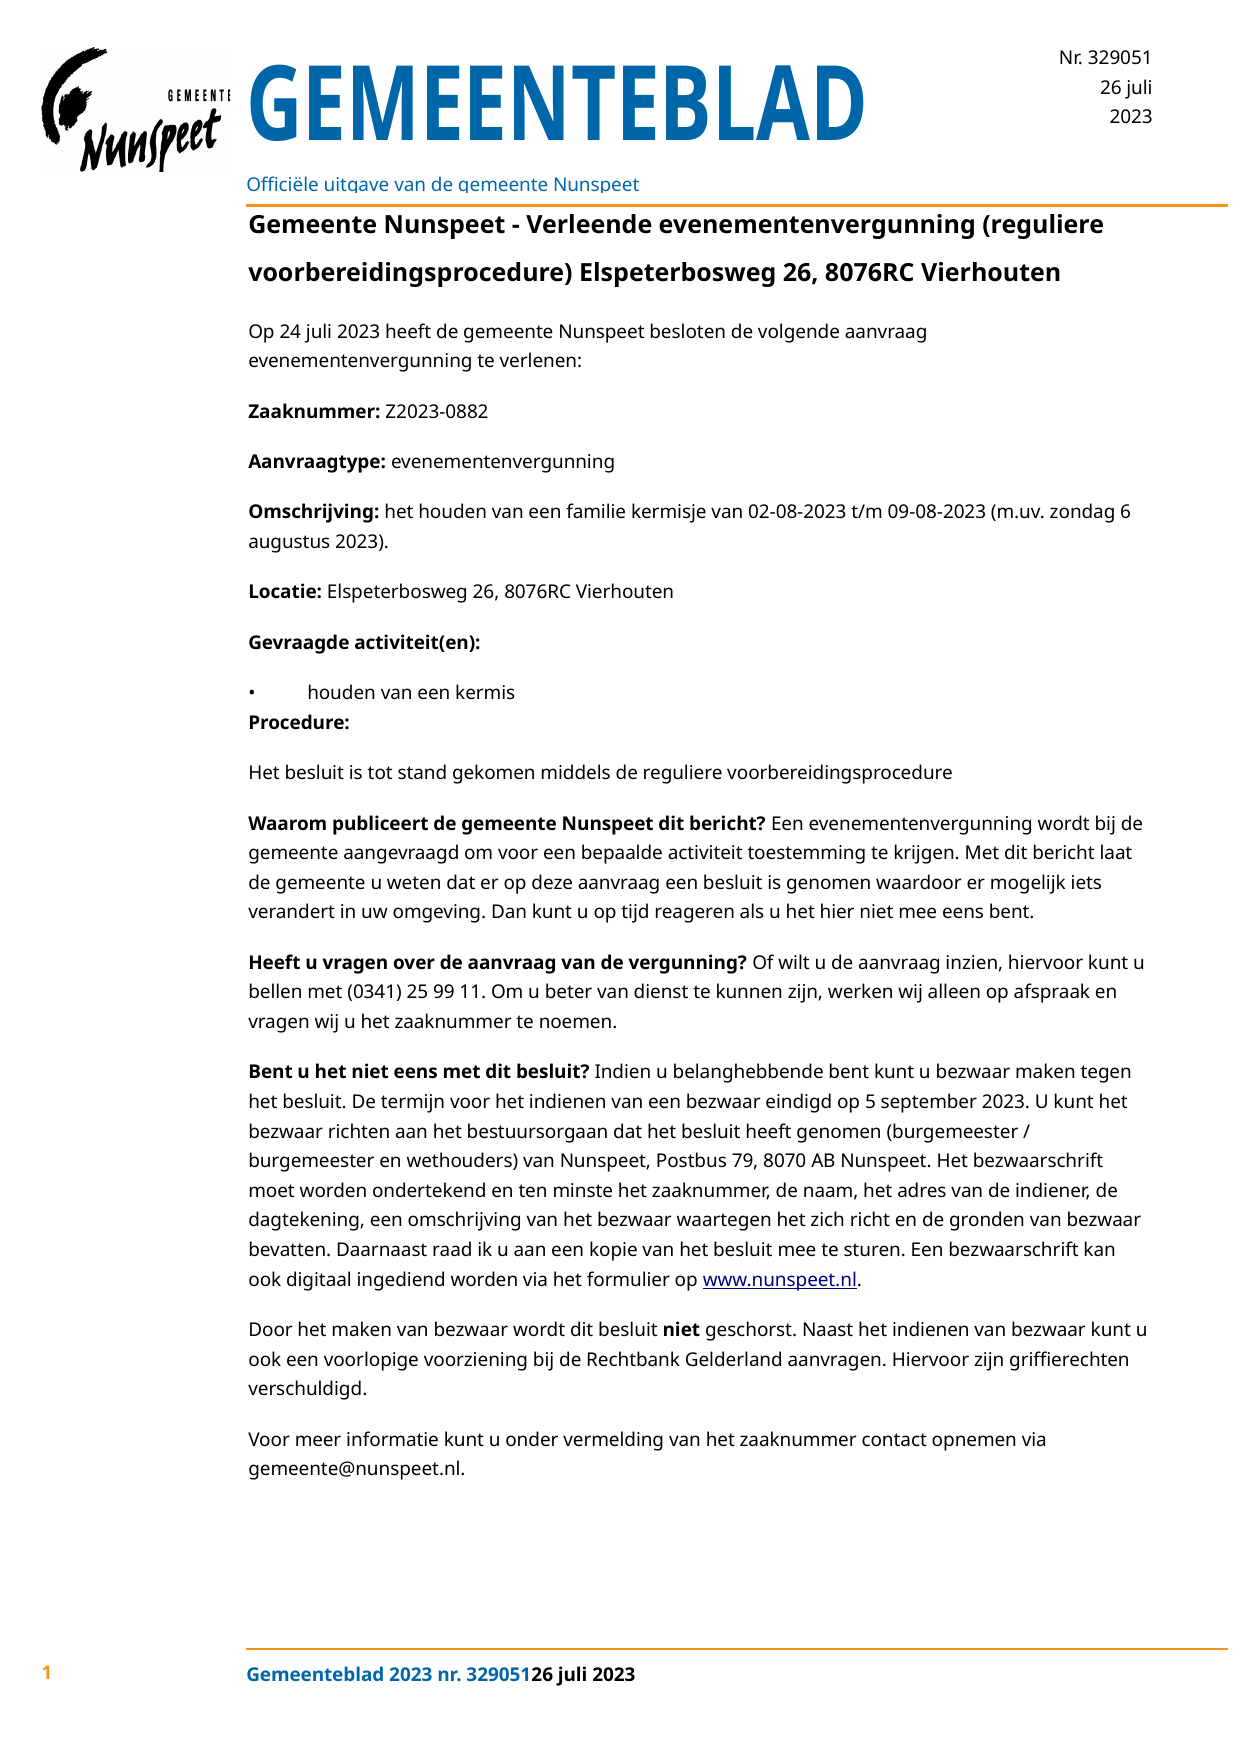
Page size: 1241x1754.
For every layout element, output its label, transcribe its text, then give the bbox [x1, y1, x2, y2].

text Locatie: Elspeterbosweg 26, 8076RC Vierhouten [248, 579, 1152, 604]
text Aanvraagtype: evenementenvergunning [248, 448, 1152, 474]
text Door het maken van bezwaar wordt dit besluit niet geschorst. Naast het indienen van bezwaar kunt u ook een voorlopige voorziening bij de Rechtbank Gelderland aanvragen. Hiervoor zijn griffierechten verschuldigd. [248, 1316, 1152, 1401]
text Bent u het niet eens met dit besluit? Indien u belanghebbende bent kunt u bezwaar maken tegen het besluit. De termijn voor het indienen van een bezwaar eindigd op 5 september 2023. U kunt het bezwaar richten aan het bestuursorgaan dat het besluit heeft genomen (burgemeester / burgemeester en wethouders) van Nunspeet, Postbus 79, 8070 AB Nunspeet. Het bezwaarschrift moet worden ondertekend en ten minste het zaaknummer, de naam, het adres van de indiener, de dagtekening, een omschrijving van het bezwaar waartegen het zich richt en de gronden van bezwaar bevatten. Daarnaast raad ik u aan een kopie van het besluit mee te sturen. Een bezwaarschrift kan ook digitaal ingediend worden via het formulier op www.nunspeet.nl. [248, 1059, 1152, 1292]
text Zaaknummer: Z2023-0882 [248, 398, 1152, 424]
text Het besluit is tot stand gekomen middels de reguliere voorbereidingsprocedure [248, 759, 1152, 785]
text Op 24 juli 2023 heeft de gemeente Nunspeet besloten de volgende aanvraag evenementenvergunning te verlenen: [248, 318, 1152, 373]
text Waarom publiceert de gemeente Nunspeet dit bericht? Een evenementenvergunning wordt bij de gemeente aangevraagd om voor een bepaalde activiteit toestemming te krijgen. Met dit bericht laat de gemeente u weten dat er op deze aanvraag een besluit is genomen waardoor er mogelijk iets verandert in uw omgeving. Dan kunt u op tijd reageren als u het hier niet mee eens bent. [248, 810, 1152, 924]
text Heeft u vragen over de aanvraag van de vergunning? Of wilt u de aanvraag inzien, hiervoor kunt u bellen met (0341) 25 99 11. Om u beter van dienst te kunnen zijn, werken wij alleen op afspraak en vragen wij u het zaaknummer te noemen. [248, 949, 1152, 1034]
text Gevraagde activiteit(en): [248, 629, 1152, 655]
text Voor meer informatie kunt u onder vermelding van het zaaknummer contact opnemen via gemeente@nunspeet.nl. [248, 1426, 1152, 1481]
text Omschrijving: het houden van een familie kermisje van 02-08-2023 t/m 09-08-2023 (m.uv. zondag 6 augustus 2023). [248, 499, 1152, 554]
picture [41, 47, 231, 172]
text Procedure: [248, 709, 1152, 735]
text Gemeente Nunspeet - Verleende evenementenvergunning (reguliere voorbereidingsprocedure) Elspeterbosweg 26, 8076RC Vierhouten [248, 207, 1152, 288]
list houden van een kermis [248, 679, 1152, 705]
